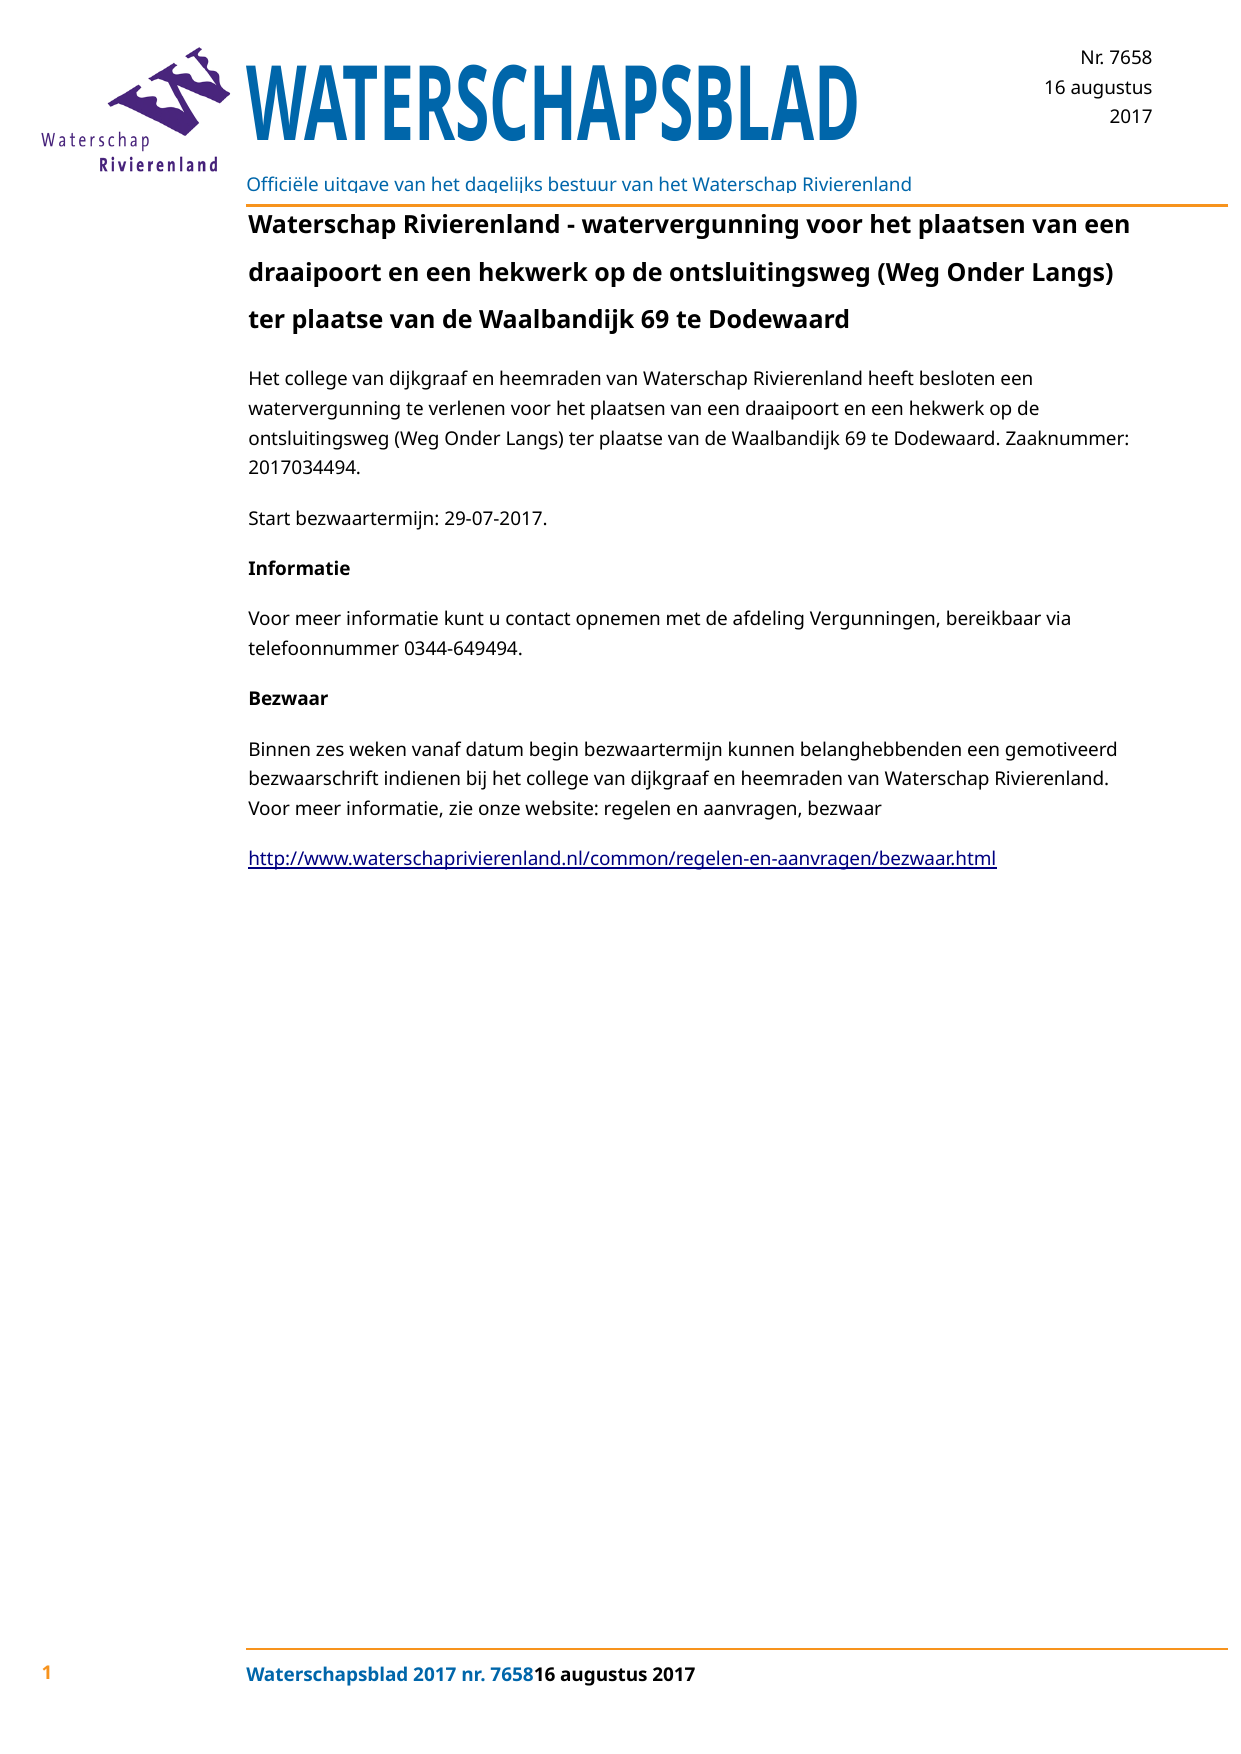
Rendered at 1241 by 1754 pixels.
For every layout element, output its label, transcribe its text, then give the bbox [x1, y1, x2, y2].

picture [41, 47, 231, 172]
text http://www.waterschaprivierenland.nl/common/regelen-en-aanvragen/bezwaar.html [248, 846, 1152, 871]
text Binnen zes weken vanaf datum begin bezwaartermijn kunnen belanghebbenden een gemotiveerd bezwaarschrift indienen bij het college van dijkgraaf en heemraden van Waterschap Rivierenland. Voor meer informatie, zie onze website: regelen en aanvragen, bezwaar [248, 736, 1152, 821]
text Waterschap Rivierenland - watervergunning voor het plaatsen van een draaipoort en een hekwerk op de ontsluitingsweg (Weg Onder Langs) ter plaatse van de Waalbandijk 69 te Dodewaard [248, 207, 1152, 336]
text Bezwaar [248, 686, 1152, 711]
text Informatie [248, 555, 1152, 581]
text Start bezwaartermijn: 29-07-2017. [248, 505, 1152, 530]
text Voor meer informatie kunt u contact opnemen met de afdeling Vergunningen, bereikbaar via telefoonnummer 0344-649494. [248, 606, 1152, 661]
text Het college van dijkgraaf en heemraden van Waterschap Rivierenland heeft besloten een watervergunning te verlenen voor het plaatsen van een draaipoort en een hekwerk op de ontsluitingsweg (Weg Onder Langs) ter plaatse van de Waalbandijk 69 te Dodewaard. Zaaknummer: 2017034494. [248, 366, 1152, 480]
